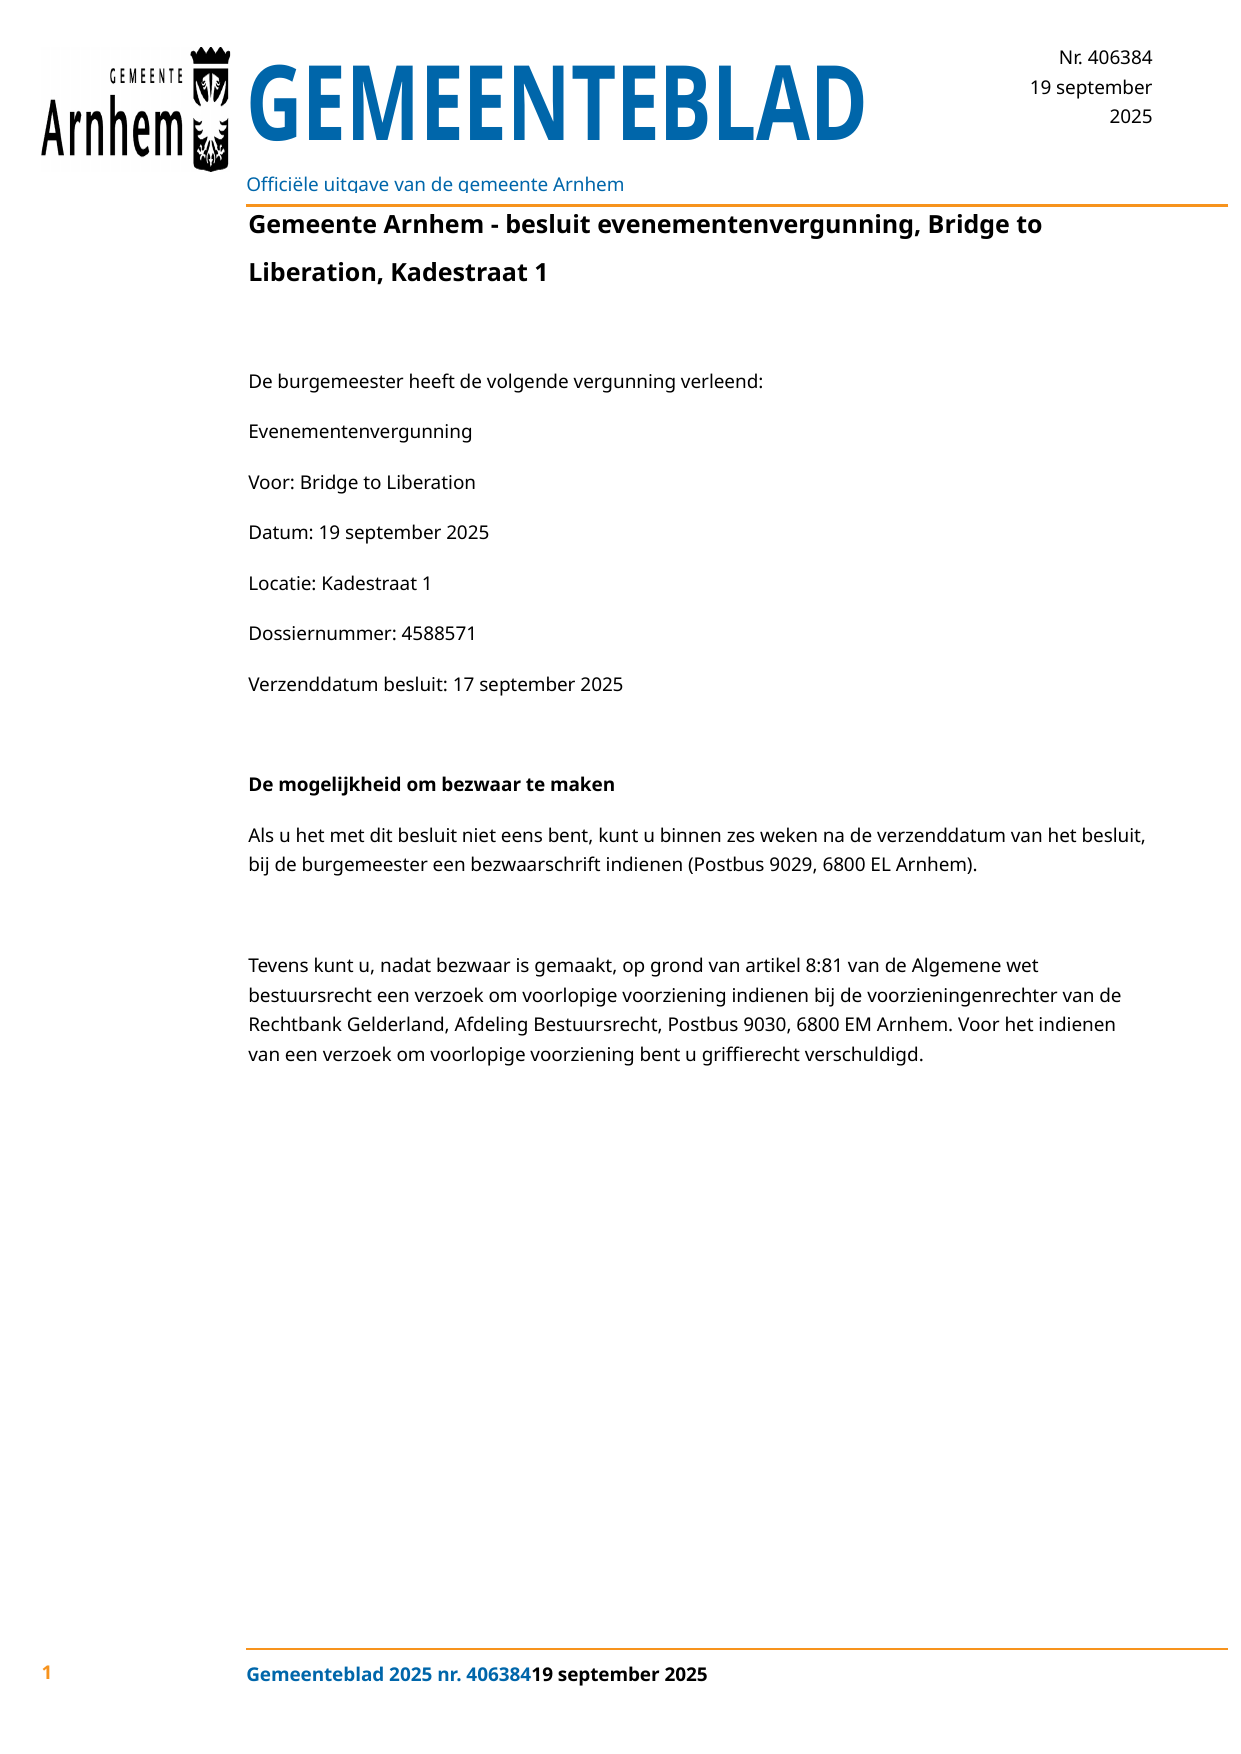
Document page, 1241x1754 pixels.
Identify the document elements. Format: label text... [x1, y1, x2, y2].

text Voor: Bridge to Liberation [248, 469, 1152, 495]
text Tevens kunt u, nadat bezwaar is gemaakt, op grond van artikel 8:81 van de Algemene wet bestuursrecht een verzoek om voorlopige voorziening indienen bij de voorzieningenrechter van de Rechtbank Gelderland, Afdeling Bestuursrecht, Postbus 9030, 6800 EM Arnhem. Voor het indienen van een verzoek om voorlopige voorziening bent u griffierecht verschuldigd. [248, 952, 1152, 1067]
text Evenementenvergunning [248, 419, 1152, 444]
text Gemeente Arnhem - besluit evenementenvergunning, Bridge to Liberation, Kadestraat 1 [248, 207, 1152, 288]
picture [41, 47, 231, 172]
text De mogelijkheid om bezwaar te maken [248, 772, 1152, 797]
text De burgemeester heeft de volgende vergunning verleend: [248, 368, 1152, 394]
text Verzenddatum besluit: 17 september 2025 [248, 671, 1152, 697]
text Datum: 19 september 2025 [248, 519, 1152, 545]
text Als u het met dit besluit niet eens bent, kunt u binnen zes weken na de verzenddatum van het besluit, bij de burgemeester een bezwaarschrift indienen (Postbus 9029, 6800 EL Arnhem). [248, 822, 1152, 877]
text Locatie: Kadestraat 1 [248, 570, 1152, 596]
text Dossiernummer: 4588571 [248, 620, 1152, 646]
